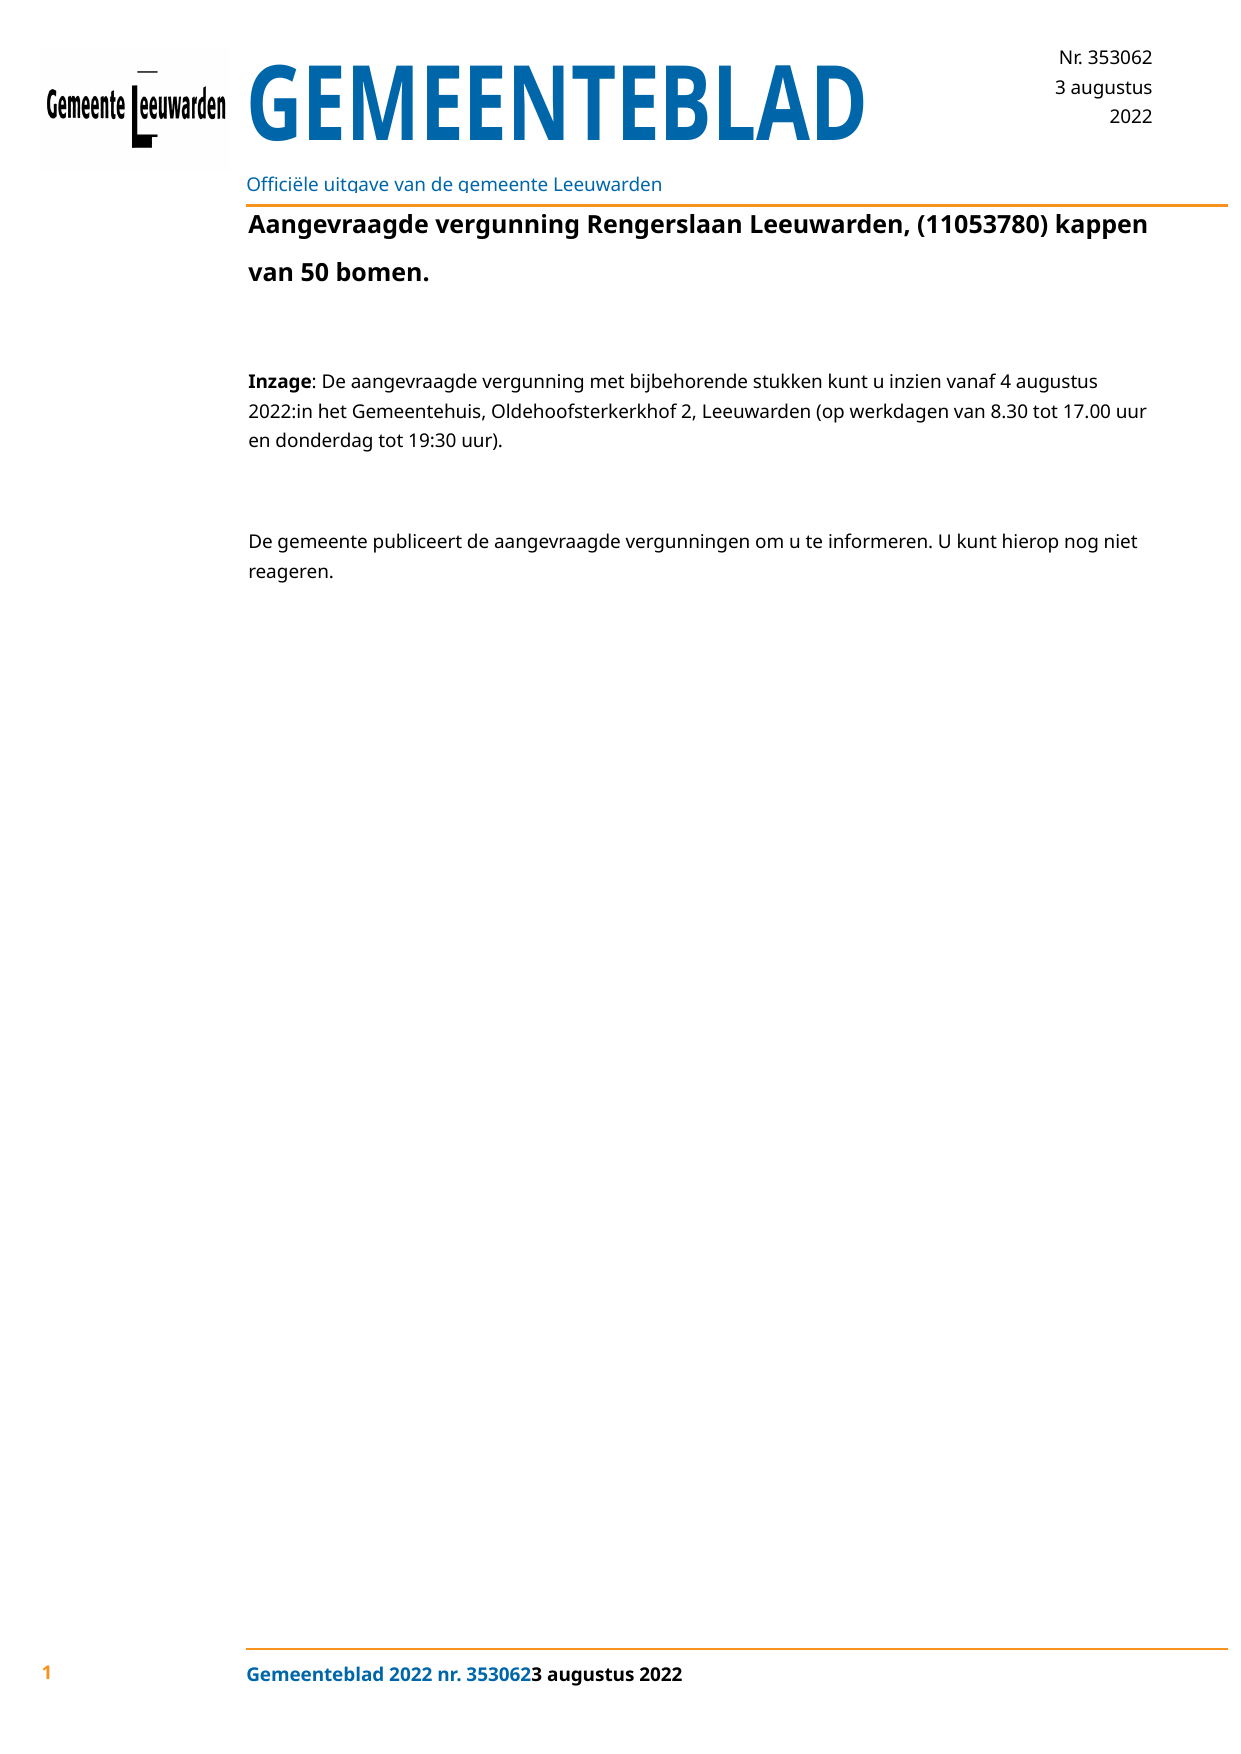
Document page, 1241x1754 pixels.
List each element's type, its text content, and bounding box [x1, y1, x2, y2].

picture [41, 47, 231, 172]
text Aangevraagde vergunning Rengerslaan Leeuwarden, (11053780) kappen van 50 bomen. [248, 207, 1152, 288]
text De gemeente publiceert de aangevraagde vergunningen om u te informeren. U kunt hierop nog niet reageren. [248, 528, 1152, 584]
text Inzage: De aangevraagde vergunning met bijbehorende stukken kunt u inzien vanaf 4 augustus 2022:in het Gemeentehuis, Oldehoofsterkerkhof 2, Leeuwarden (op werkdagen van 8.30 tot 17.00 uur en donderdag tot 19:30 uur). [248, 368, 1152, 453]
